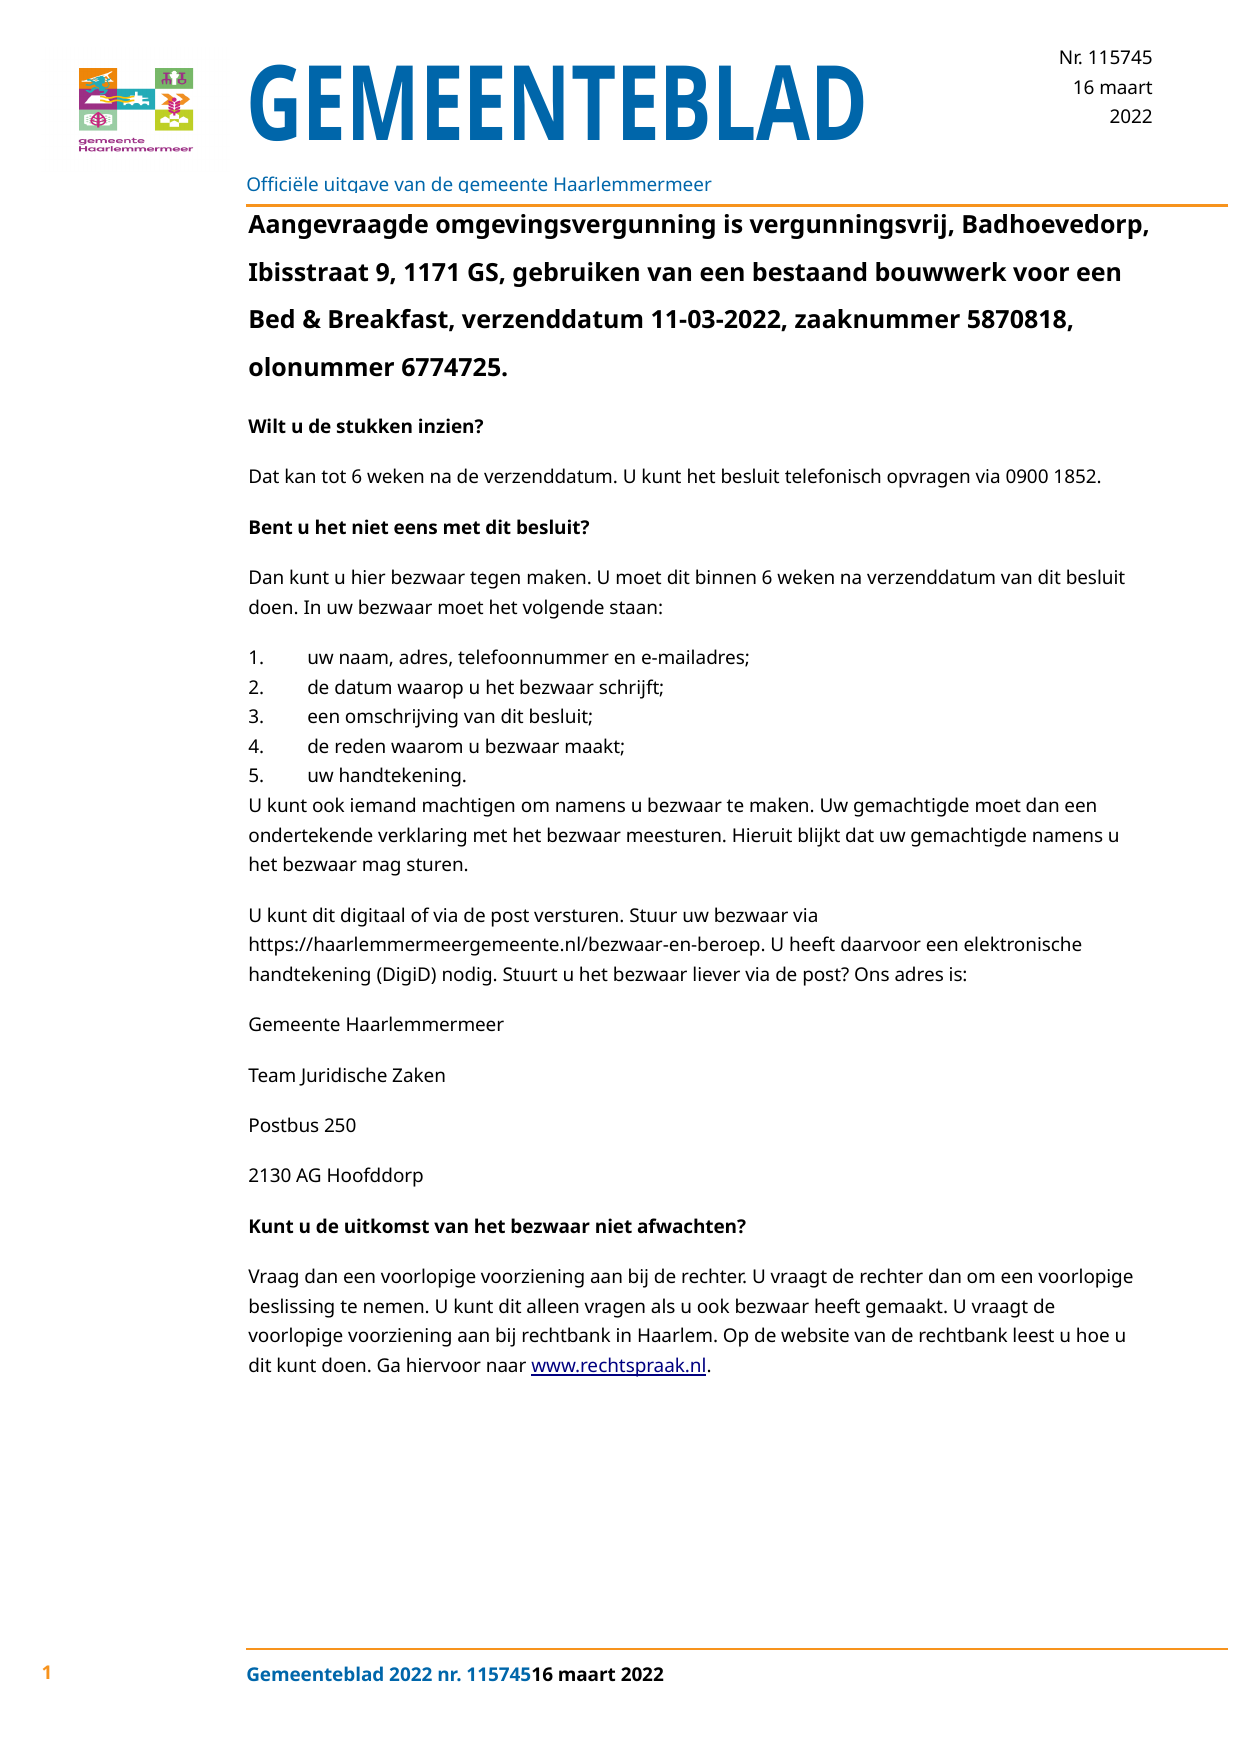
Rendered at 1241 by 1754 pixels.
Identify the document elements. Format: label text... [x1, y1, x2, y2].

text Wilt u de stukken inzien? [248, 413, 1152, 439]
text U kunt ook iemand machtigen om namens u bezwaar te maken. Uw gemachtigde moet dan een ondertekende verklaring met het bezwaar meesturen. Hieruit blijkt dat uw gemachtigde namens u het bezwaar mag sturen. [248, 792, 1152, 877]
list een omschrijving van dit besluit; [248, 703, 1152, 729]
text 2130 AG Hoofddorp [248, 1163, 1152, 1188]
text Gemeente Haarlemmermeer [248, 1011, 1152, 1037]
text Kunt u de uitkomst van het bezwaar niet afwachten? [248, 1213, 1152, 1239]
text Dan kunt u hier bezwaar tegen maken. U moet dit binnen 6 weken na verzenddatum van dit besluit doen. In uw bezwaar moet het volgende staan: [248, 564, 1152, 620]
text Team Juridische Zaken [248, 1062, 1152, 1088]
text Dat kan tot 6 weken na de verzenddatum. U kunt het besluit telefonisch opvragen via 0900 1852. [248, 463, 1152, 489]
text Aangevraagde omgevingsvergunning is vergunningsvrij, Badhoevedorp, Ibisstraat 9, 1171 GS, gebruiken van een bestaand bouwwerk voor een Bed & Breakfast, verzenddatum 11-03-2022, zaaknummer 5870818, olonummer 6774725. [248, 207, 1152, 384]
picture [41, 47, 231, 172]
text Postbus 250 [248, 1112, 1152, 1138]
text U kunt dit digitaal of via de post versturen. Stuur uw bezwaar via https://haarlemmermeergemeente.nl/bezwaar-en-beroep. U heeft daarvoor een elektronische handtekening (DigiD) nodig. Stuurt u het bezwaar liever via de post? Ons adres is: [248, 902, 1152, 987]
text Bent u het niet eens met dit besluit? [248, 514, 1152, 540]
list uw handtekening. [248, 763, 1152, 788]
text Vraag dan een voorlopige voorziening aan bij de rechter. U vraagt de rechter dan om een voorlopige beslissing te nemen. U kunt dit alleen vragen als u ook bezwaar heeft gemaakt. U vraagt de voorlopige voorziening aan bij rechtbank in Haarlem. Op de website van de rechtbank leest u hoe u dit kunt doen. Ga hiervoor naar www.rechtspraak.nl. [248, 1263, 1152, 1378]
list uw naam, adres, telefoonnummer en e-mailadres; [248, 644, 1152, 670]
list de reden waarom u bezwaar maakt; [248, 733, 1152, 759]
list de datum waarop u het bezwaar schrijft; [248, 674, 1152, 700]
